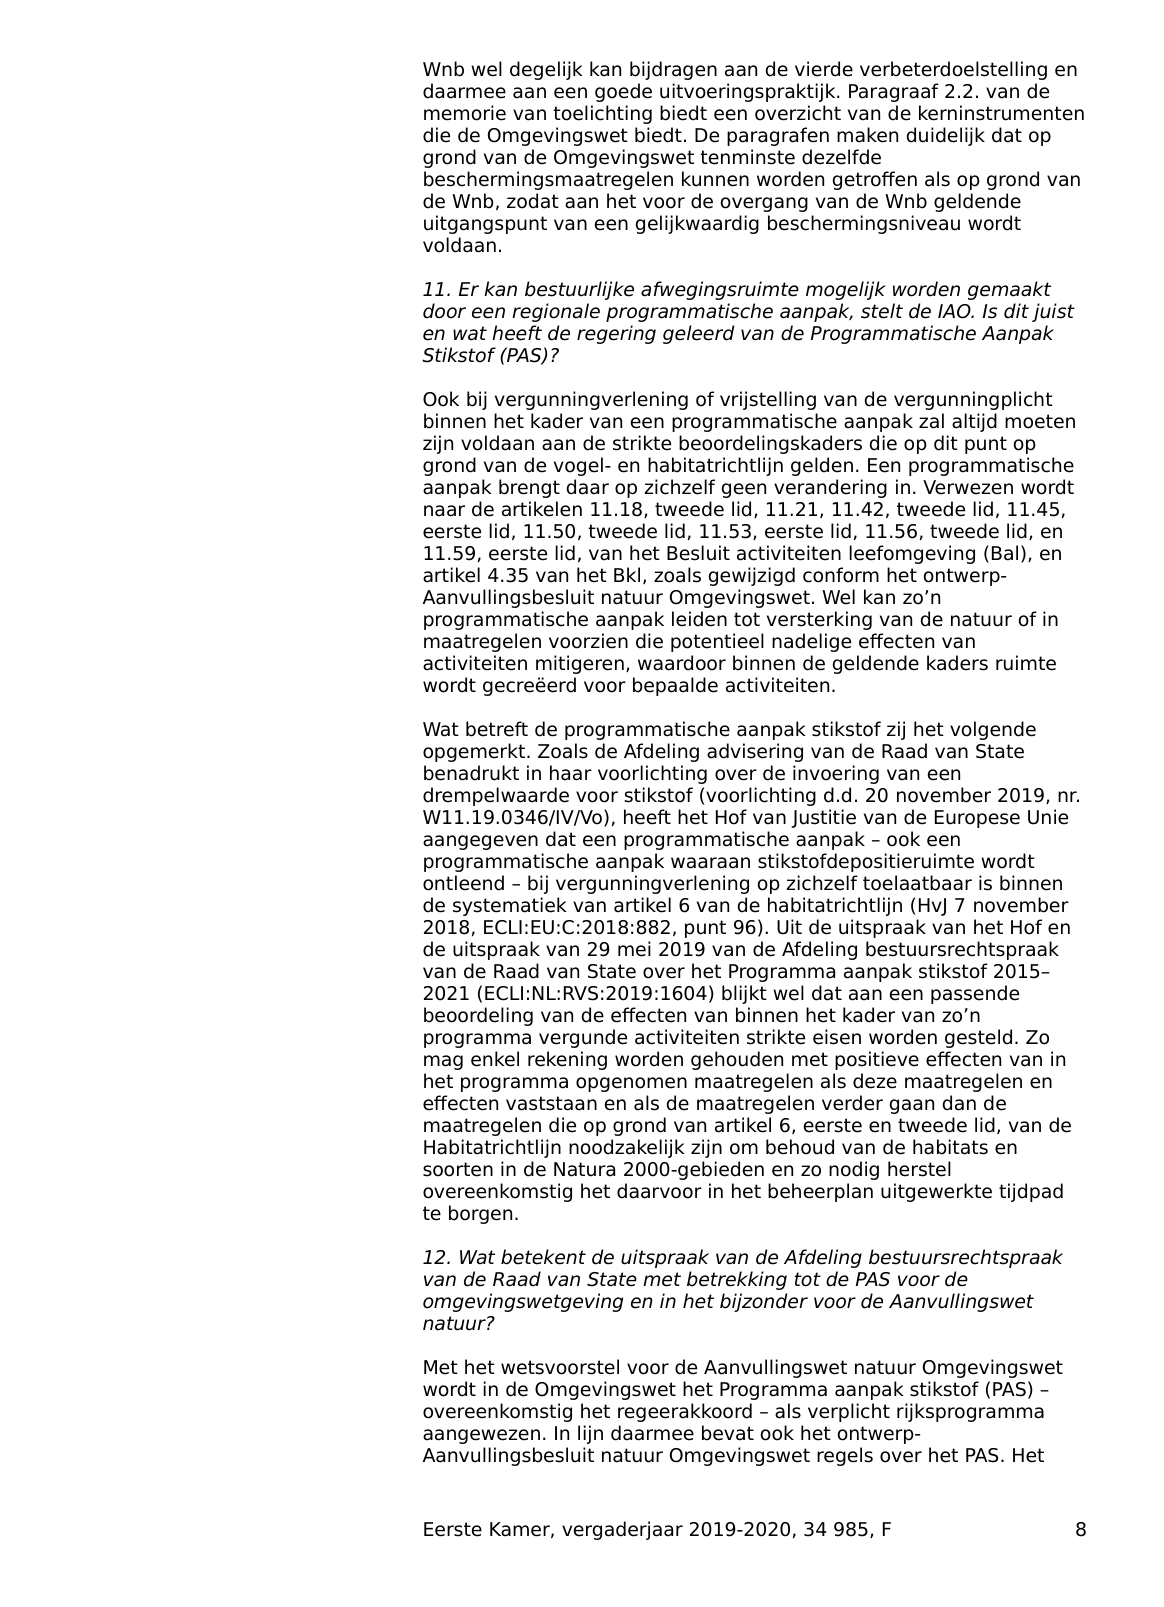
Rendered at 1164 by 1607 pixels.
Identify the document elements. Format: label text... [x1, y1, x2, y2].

text Met het wetsvoorstel voor de Aanvullingswet natuur Omgevingswet wordt in de Omgevingswet het Programma aanpak stikstof (PAS) – overeenkomstig het regeerakkoord – als verplicht rijksprogramma aangewezen. In lijn daarmee bevat ook het ontwerp-Aanvullingsbesluit natuur Omgevingswet regels over het PAS. Het [422, 1357, 1087, 1467]
text Wat betreft de programmatische aanpak stikstof zij het volgende opgemerkt. Zoals de Afdeling advisering van de Raad van State benadrukt in haar voorlichting over de invoering van een drempelwaarde voor stikstof (voorlichting d.d. 20 november 2019, nr. W11.19.0346/IV/Vo), heeft het Hof van Justitie van de Europese Unie aangegeven dat een programmatische aanpak – ook een programmatische aanpak waaraan stikstofdepositieruimte wordt ontleend – bij vergunningverlening op zichzelf toelaatbaar is binnen de systematiek van artikel 6 van de habitatrichtlijn (HvJ 7 november 2018, ECLI:EU:C:2018:882, punt 96). Uit de uitspraak van het Hof en de uitspraak van 29 mei 2019 van de Afdeling bestuursrechtspraak van de Raad van State over het Programma aanpak stikstof 2015–2021 (ECLI:NL:RVS:2019:1604) blijkt wel dat aan een passende beoordeling van de effecten van binnen het kader van zo’n programma vergunde activiteiten strikte eisen worden gesteld. Zo mag enkel rekening worden gehouden met positieve effecten van in het programma opgenomen maatregelen als deze maatregelen en effecten vaststaan en als de maatregelen verder gaan dan de maatregelen die op grond van artikel 6, eerste en tweede lid, van de Habitatrichtlijn noodzakelijk zijn om behoud van de habitats en soorten in de Natura 2000-gebieden en zo nodig herstel overeenkomstig het daarvoor in het beheerplan uitgewerkte tijdpad te borgen. [422, 719, 1087, 1224]
text Ook bij vergunningverlening of vrijstelling van de vergunningplicht binnen het kader van een programmatische aanpak zal altijd moeten zijn voldaan aan de strikte beoordelingskaders die op dit punt op grond van de vogel- en habitatrichtlijn gelden. Een programmatische aanpak brengt daar op zichzelf geen verandering in. Verwezen wordt naar de artikelen 11.18, tweede lid, 11.21, 11.42, tweede lid, 11.45, eerste lid, 11.50, tweede lid, 11.53, eerste lid, 11.56, tweede lid, en 11.59, eerste lid, van het Besluit activiteiten leefomgeving (Bal), en artikel 4.35 van het Bkl, zoals gewijzigd conform het ontwerp-Aanvullingsbesluit natuur Omgevingswet. Wel kan zo’n programmatische aanpak leiden tot versterking van de natuur of in maatregelen voorzien die potentieel nadelige effecten van activiteiten mitigeren, waardoor binnen de geldende kaders ruimte wordt gecreëerd voor bepaalde activiteiten. [422, 389, 1087, 697]
text 12. Wat betekent de uitspraak van de Afdeling bestuursrechtspraak van de Raad van State met betrekking tot de PAS voor de omgevingswetgeving en in het bijzonder voor de Aanvullingswet natuur? [422, 1247, 1087, 1335]
text 11. Er kan bestuurlijke afwegingsruimte mogelijk worden gemaakt door een regionale programmatische aanpak, stelt de IAO. Is dit juist en wat heeft de regering geleerd van de Programmatische Aanpak Stikstof (PAS)? [422, 279, 1087, 367]
text Wnb wel degelijk kan bijdragen aan de vierde verbeterdoelstelling en daarmee aan een goede uitvoeringspraktijk. Paragraaf 2.2. van de memorie van toelichting biedt een overzicht van de kerninstrumenten die de Omgevingswet biedt. De paragrafen maken duidelijk dat op grond van de Omgevingswet tenminste dezelfde beschermingsmaatregelen kunnen worden getroffen als op grond van de Wnb, zodat aan het voor de overgang van de Wnb geldende uitgangspunt van een gelijkwaardig beschermingsniveau wordt voldaan. [422, 59, 1087, 257]
